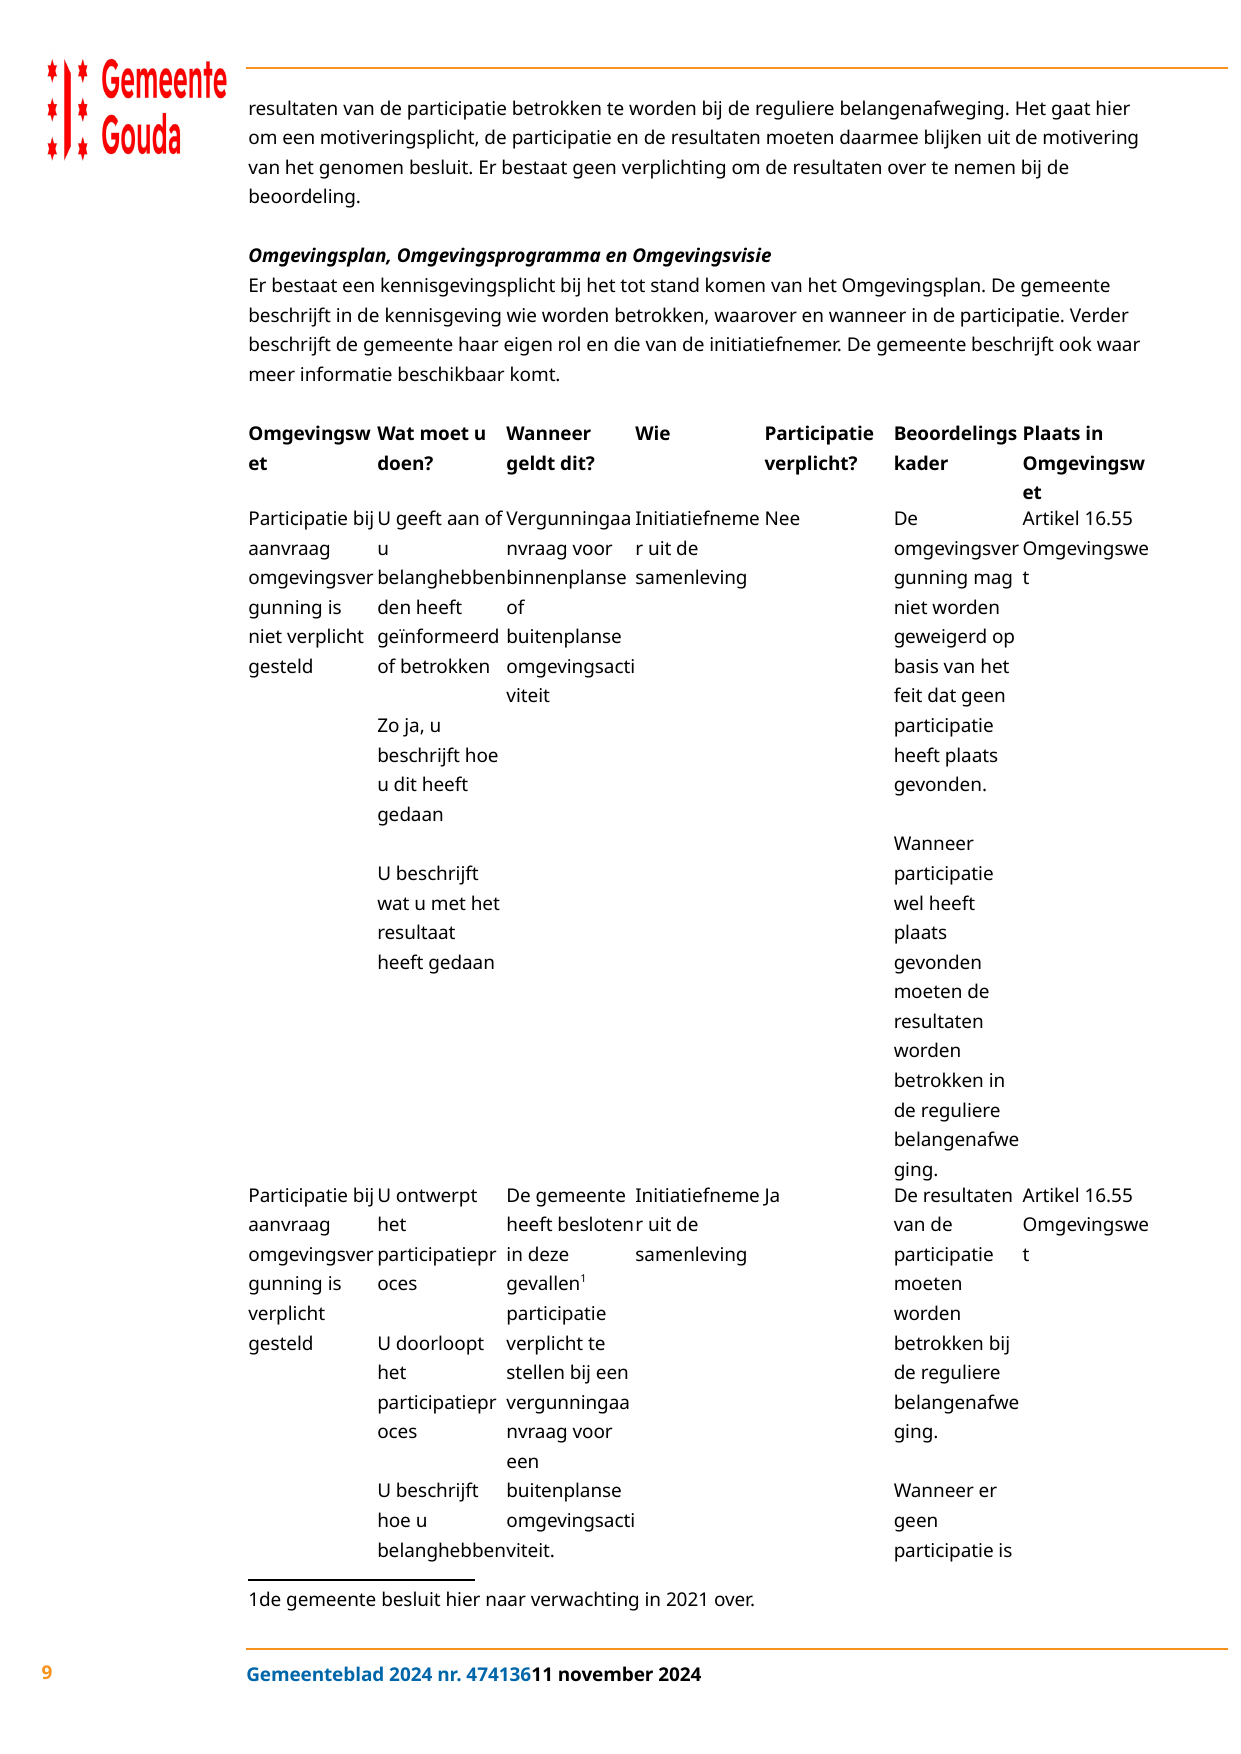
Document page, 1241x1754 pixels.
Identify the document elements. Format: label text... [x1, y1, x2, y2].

table_cell De gemeente heeft besloten in deze gevallen participatie verplicht te stellen bij een vergunningaanvraag voor een buitenplanse omgevingsactiviteit. [506, 1182, 635, 1562]
table_cell Artikel 16.55 Omgevingswet [1023, 505, 1152, 1182]
table_cell Initiatiefnemer uit de samenleving [635, 505, 764, 1182]
table_cell Vergunningaanvraag voor binnenplanse of buitenplanse omgevingsactiviteit [506, 505, 635, 1182]
table_cell U geeft aan of u belanghebbenden heeft geïnformeerd of betrokken Zo ja, u beschrijft hoe u dit heeft gedaan U beschrijft wat u met het resultaat heeft gedaan [377, 505, 506, 1182]
table_header Wanneer geldt dit? [506, 420, 635, 505]
table_cell Nee [764, 505, 893, 1182]
table_cell Initiatiefnemer uit de samenleving [635, 1182, 764, 1562]
table_cell De resultaten van de participatie moeten worden betrokken bij de reguliere belangenafweging. Wanneer er geen participatie is [894, 1182, 1022, 1562]
picture [41, 47, 231, 172]
table_header Plaats in Omgevingswet [1023, 420, 1152, 505]
table_header Wat moet u doen? [377, 420, 506, 505]
text Er bestaat een kennisgevingsplicht bij het tot stand komen van het Omgevingsplan. De gemeente beschrijft in de kennisgeving wie worden betrokken, waarover en wanneer in de participatie. Verder beschrijft de gemeente haar eigen rol en die van de initiatiefnemer. De gemeente beschrijft ook waar meer informatie beschikbaar komt. [248, 272, 1152, 387]
text resultaten van de participatie betrokken te worden bij de reguliere belangenafweging. Het gaat hier om een motiveringsplicht, de participatie en de resultaten moeten daarmee blijken uit de motivering van het genomen besluit. Er bestaat geen verplichting om de resultaten over te nemen bij de beoordeling. [248, 95, 1152, 209]
table_header Omgevingswet [248, 420, 377, 505]
table_cell Participatie bij aanvraag omgevingsvergunning is verplicht gesteld [248, 1182, 377, 1562]
table_header Beoordelingskader [894, 420, 1022, 505]
table_cell De omgevingsvergunning mag niet worden geweigerd op basis van het feit dat geen participatie heeft plaats gevonden. Wanneer participatie wel heeft plaats gevonden moeten de resultaten worden betrokken in de reguliere belangenafweging. [894, 505, 1022, 1182]
text Omgevingsplan, Omgevingsprogramma en Omgevingsvisie [248, 243, 1152, 268]
table_cell Participatie bij aanvraag omgevingsvergunning is niet verplicht gesteld [248, 505, 377, 1182]
table_cell U ontwerpt het participatieproces U doorloopt het participatieproces U beschrijft hoe u belanghebben [377, 1182, 506, 1562]
table_header Wie [635, 420, 764, 505]
table_cell Artikel 16.55 Omgevingswet [1023, 1182, 1152, 1562]
table_header Participatie verplicht? [764, 420, 893, 505]
table_cell Ja [764, 1182, 893, 1562]
